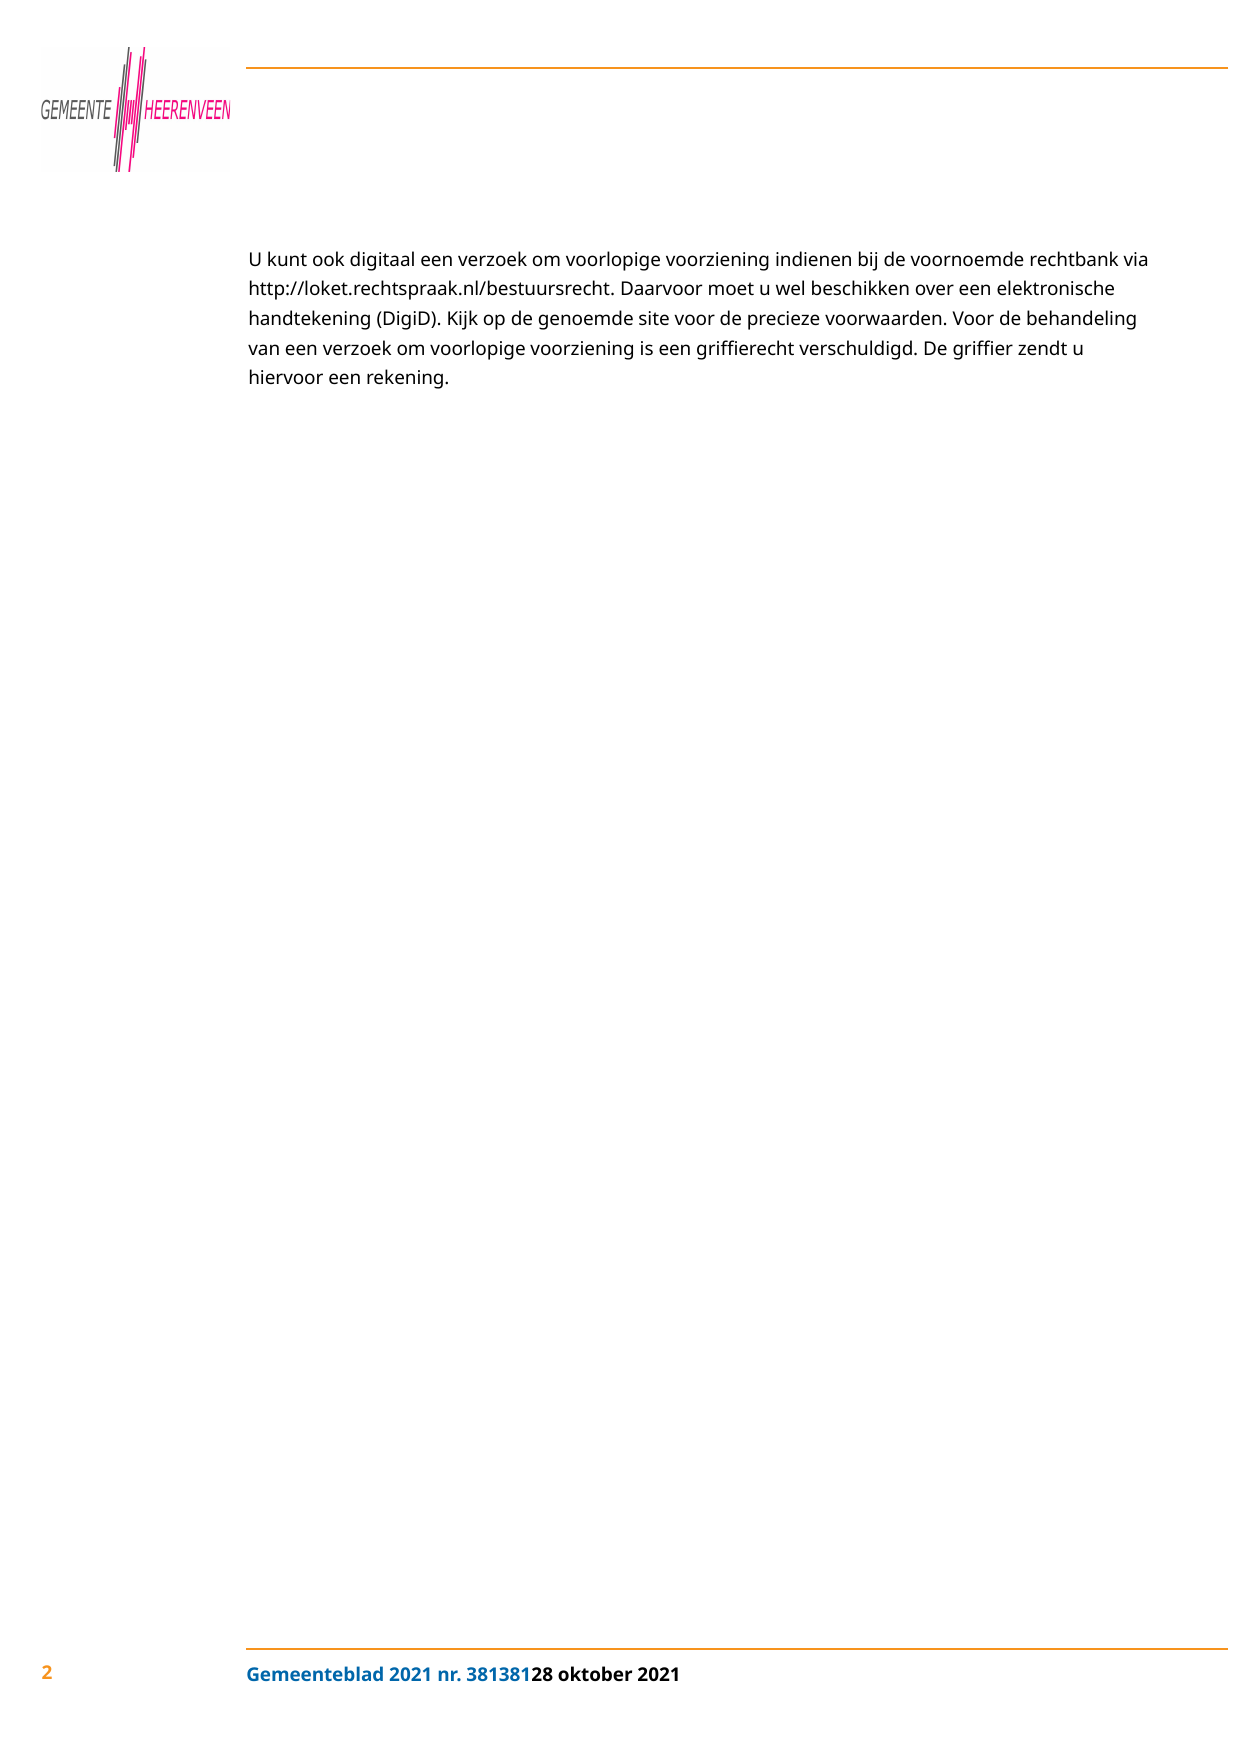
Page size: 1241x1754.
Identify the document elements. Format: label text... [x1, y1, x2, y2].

picture [41, 47, 231, 172]
text U kunt ook digitaal een verzoek om voorlopige voorziening indienen bij de voornoemde rechtbank via http://loket.rechtspraak.nl/bestuursrecht. Daarvoor moet u wel beschikken over een elektronische handtekening (DigiD). Kijk op de genoemde site voor de precieze voorwaarden. Voor de behandeling van een verzoek om voorlopige voorziening is een griffierecht verschuldigd. De griffier zendt u hiervoor een rekening. [248, 246, 1152, 390]
